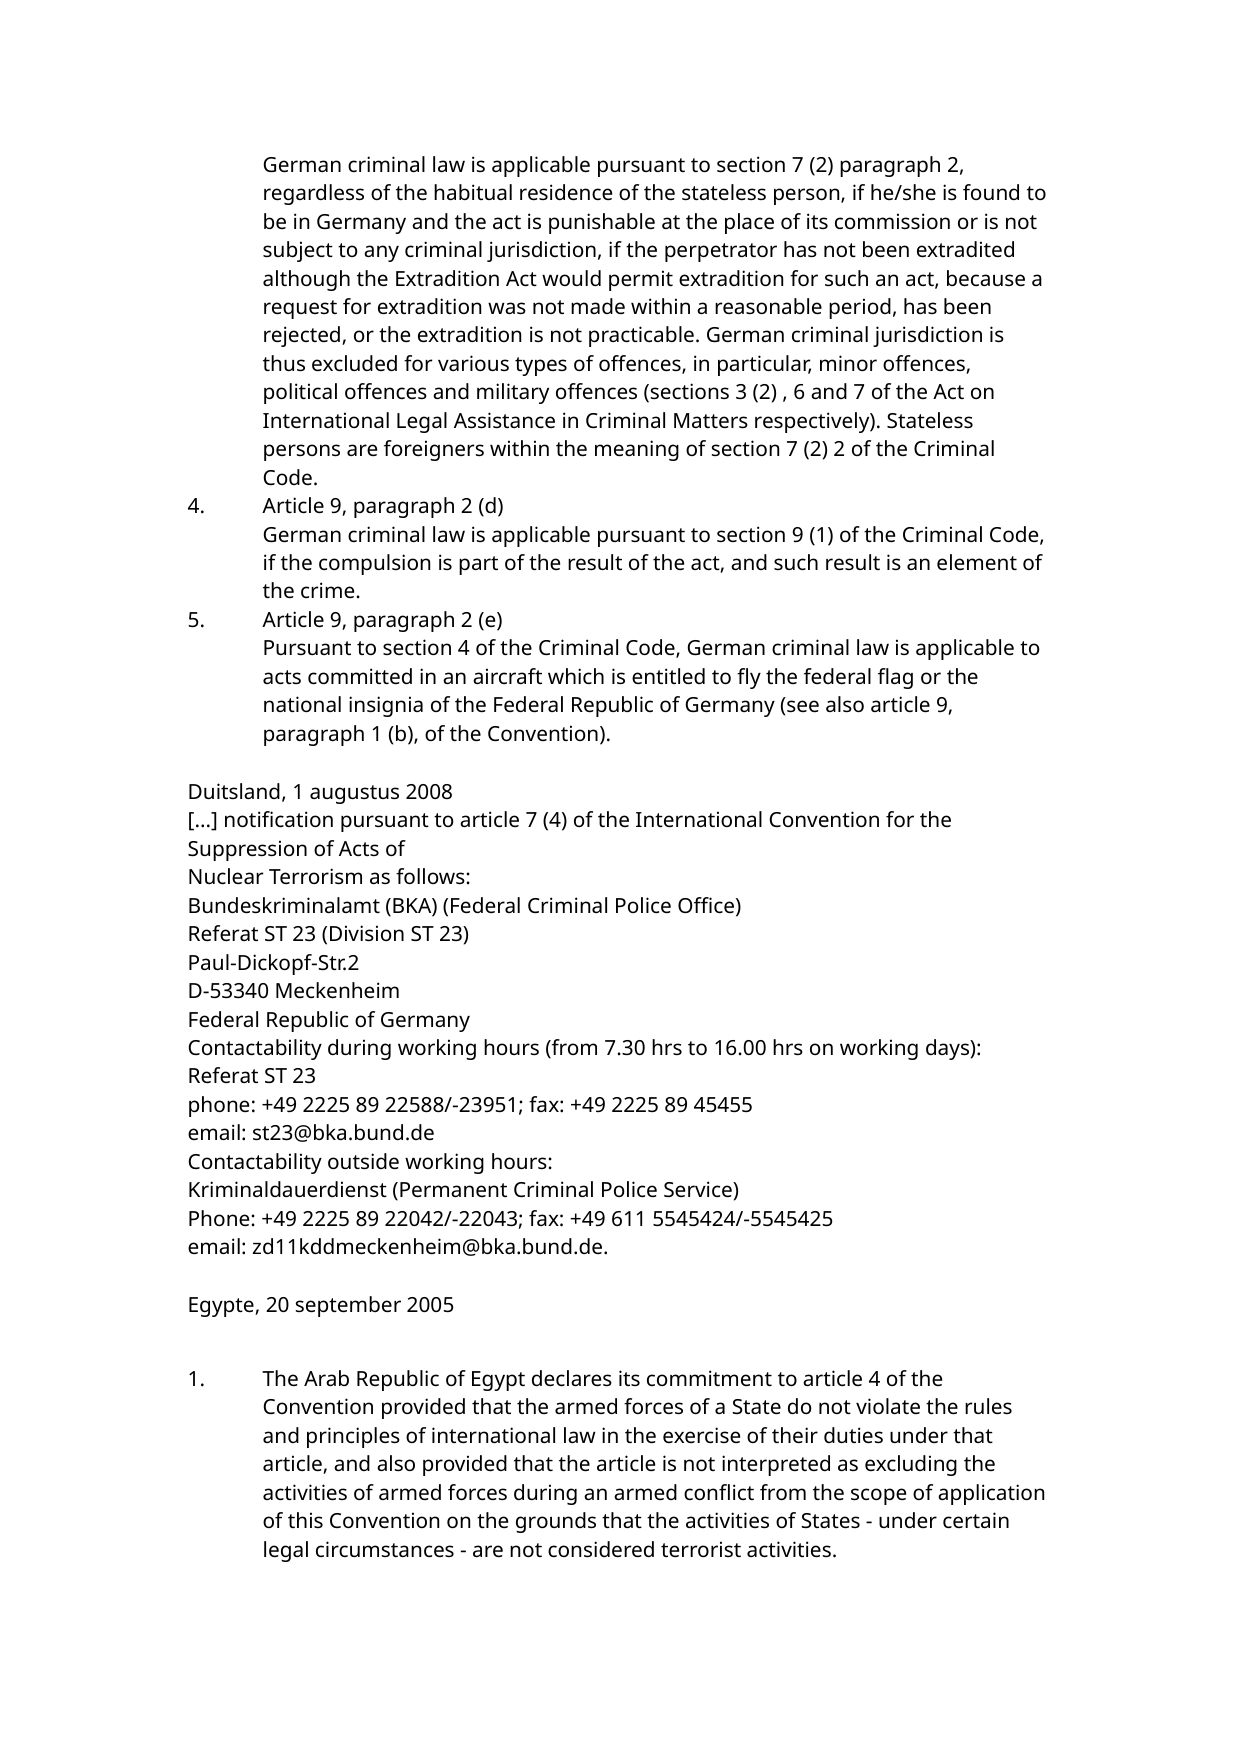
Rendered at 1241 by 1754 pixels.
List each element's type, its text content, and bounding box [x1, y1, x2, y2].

list Article 9, paragraph 2 (e) [187, 605, 1053, 633]
text Duitsland, 1 augustus 2008 [187, 777, 1053, 806]
list Article 9, paragraph 2 (d) [187, 491, 1053, 520]
text email: st23@bka.bund.de [187, 1118, 1053, 1147]
text Referat ST 23 (Division ST 23) [187, 919, 1053, 948]
text Phone: +49 2225 89 22042/-22043; fax: +49 611 5545424/-5545425 [187, 1204, 1053, 1232]
text Contactability outside working hours: [187, 1147, 1053, 1175]
text Nuclear Terrorism as follows: [187, 862, 1053, 891]
text Kriminaldauerdienst (Permanent Criminal Police Service) [187, 1175, 1053, 1204]
text D-53340 Meckenheim [187, 976, 1053, 1005]
text Referat ST 23 [187, 1062, 1053, 1090]
list Pursuant to section 4 of the Criminal Code, German criminal law is applicable to acts committed in an aircraft which is entitled to fly the federal flag or the national insignia of the Federal Republic of Germany (see also article 9, paragraph 1 (b), of the Convention). [187, 633, 1053, 747]
text Federal Republic of Germany [187, 1005, 1053, 1033]
text Paul-Dickopf-Str.2 [187, 948, 1053, 976]
text Egypte, 20 september 2005 [187, 1291, 1053, 1319]
list German criminal law is applicable pursuant to section 9 (1) of the Criminal Code, if the compulsion is part of the result of the act, and such result is an element of the crime. [187, 520, 1053, 605]
text email: zd11kddmeckenheim@bka.bund.de. [187, 1232, 1053, 1261]
text [...] notification pursuant to article 7 (4) of the International Convention for the Suppression of Acts of [187, 806, 1053, 862]
text Contactability during working hours (from 7.30 hrs to 16.00 hrs on working days): [187, 1033, 1053, 1062]
list The Arab Republic of Egypt declares its commitment to article 4 of the Convention provided that the armed forces of a State do not violate the rules and principles of international law in the exercise of their duties under that article, and also provided that the article is not interpreted as excluding the activities of armed forces during an armed conflict from the scope of application of this Convention on the grounds that the activities of States - under certain legal circumstances - are not considered terrorist activities. [187, 1364, 1053, 1563]
list German criminal law is applicable pursuant to section 7 (2) paragraph 2, regardless of the habitual residence of the stateless person, if he/she is found to be in Germany and the act is punishable at the place of its commission or is not subject to any criminal jurisdiction, if the perpetrator has not been extradited although the Extradition Act would permit extradition for such an act, because a request for extradition was not made within a reasonable period, has been rejected, or the extradition is not practicable. German criminal jurisdiction is thus excluded for various types of offences, in particular, minor offences, political offences and military offences (sections 3 (2) , 6 and 7 of the Act on International Legal Assistance in Criminal Matters respectively). Stateless persons are foreigners within the meaning of section 7 (2) 2 of the Criminal Code. [187, 150, 1053, 491]
text phone: +49 2225 89 22588/-23951; fax: +49 2225 89 45455 [187, 1090, 1053, 1118]
text Bundeskriminalamt (BKA) (Federal Criminal Police Office) [187, 891, 1053, 919]
